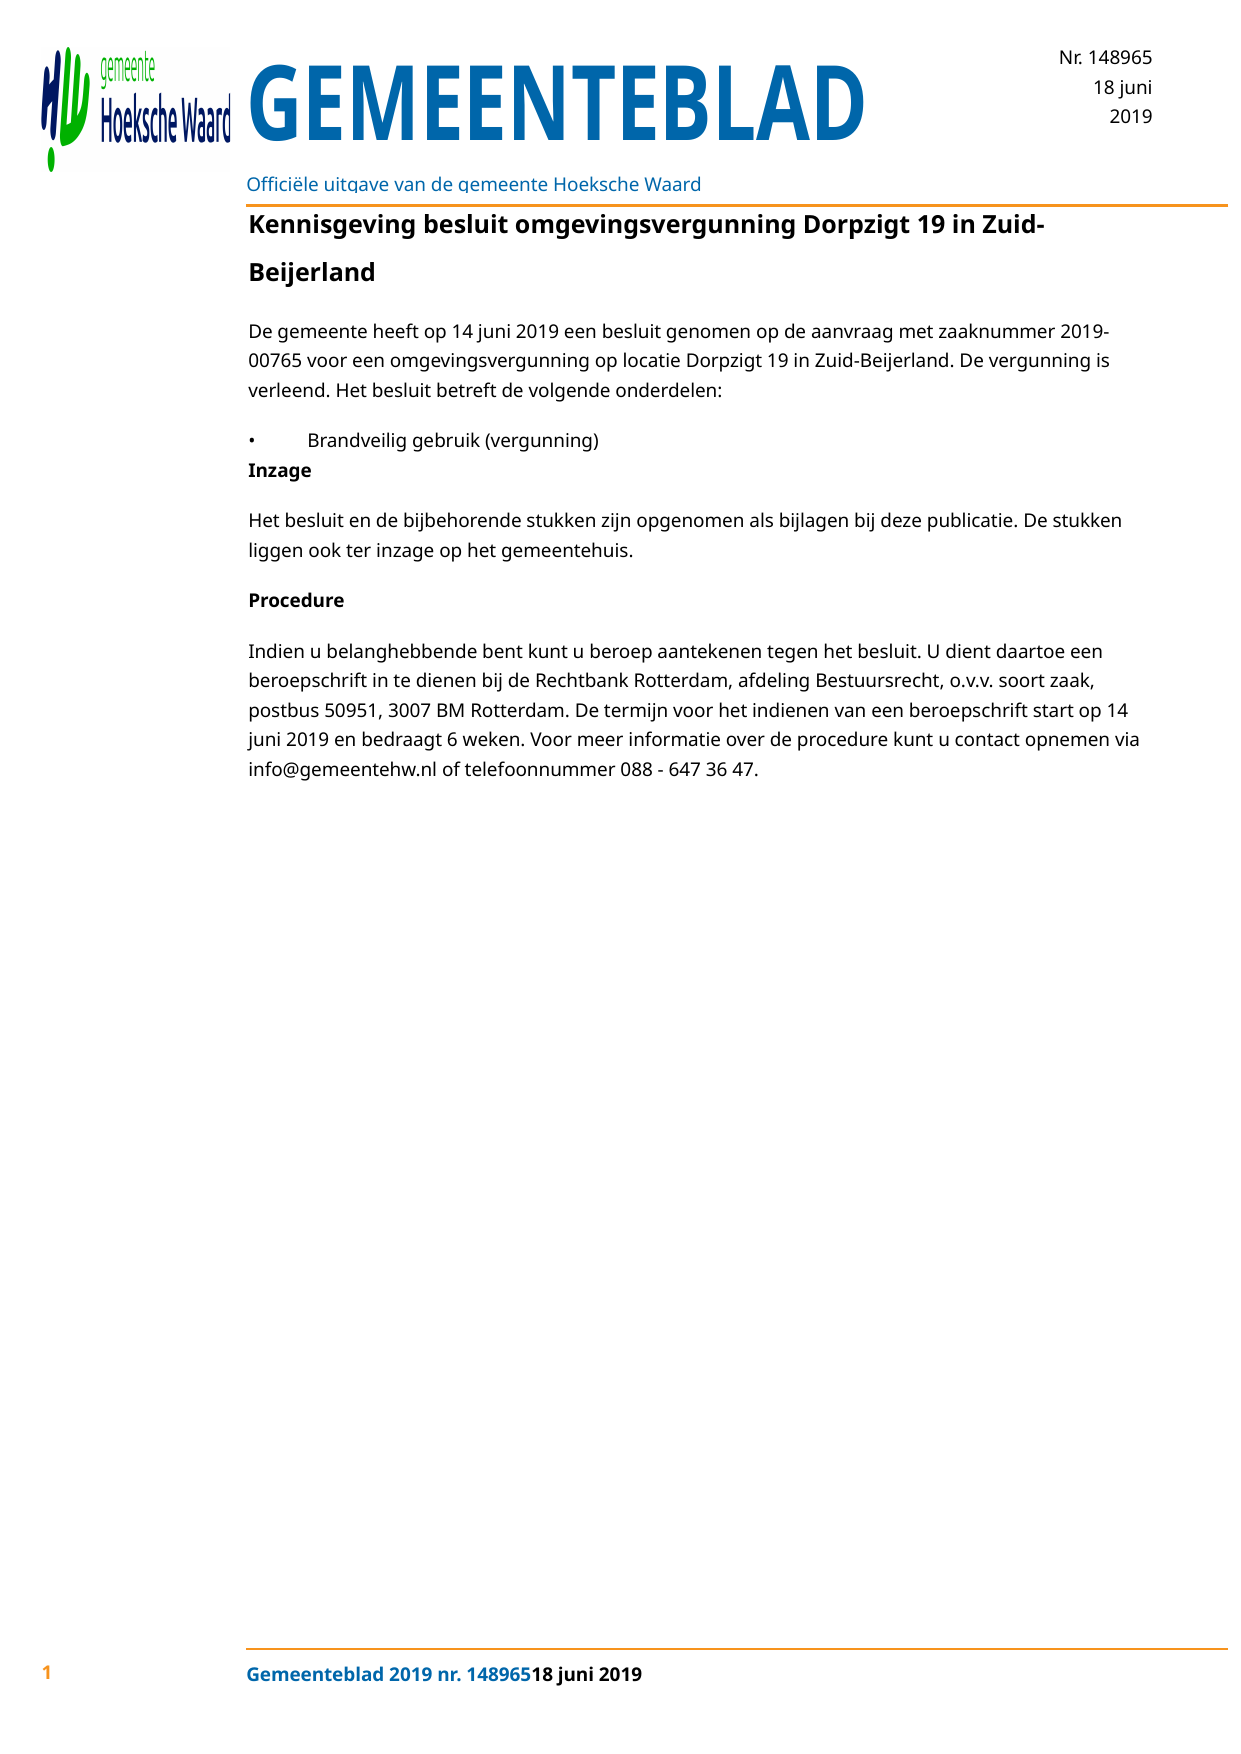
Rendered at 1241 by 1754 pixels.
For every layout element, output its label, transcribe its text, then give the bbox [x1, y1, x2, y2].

text Indien u belanghebbende bent kunt u beroep aantekenen tegen het besluit. U dient daartoe een beroepschrift in te dienen bij de Rechtbank Rotterdam, afdeling Bestuursrecht, o.v.v. soort zaak, postbus 50951, 3007 BM Rotterdam. De termijn voor het indienen van een beroepschrift start op 14 juni 2019 en bedraagt 6 weken. Voor meer informatie over de procedure kunt u contact opnemen via info@gemeentehw.nl of telefoonnummer 088 - 647 36 47. [248, 638, 1152, 782]
text Inzage [248, 457, 1152, 483]
text Procedure [248, 587, 1152, 613]
picture [41, 47, 231, 172]
text Kennisgeving besluit omgevingsvergunning Dorpzigt 19 in Zuid-Beijerland [248, 207, 1152, 288]
text De gemeente heeft op 14 juni 2019 een besluit genomen op de aanvraag met zaaknummer 2019-00765 voor een omgevingsvergunning op locatie Dorpzigt 19 in Zuid-Beijerland. De vergunning is verleend. Het besluit betreft de volgende onderdelen: [248, 318, 1152, 403]
text Het besluit en de bijbehorende stukken zijn opgenomen als bijlagen bij deze publicatie. De stukken liggen ook ter inzage op het gemeentehuis. [248, 507, 1152, 563]
list Brandveilig gebruik (vergunning) [248, 427, 1152, 453]
